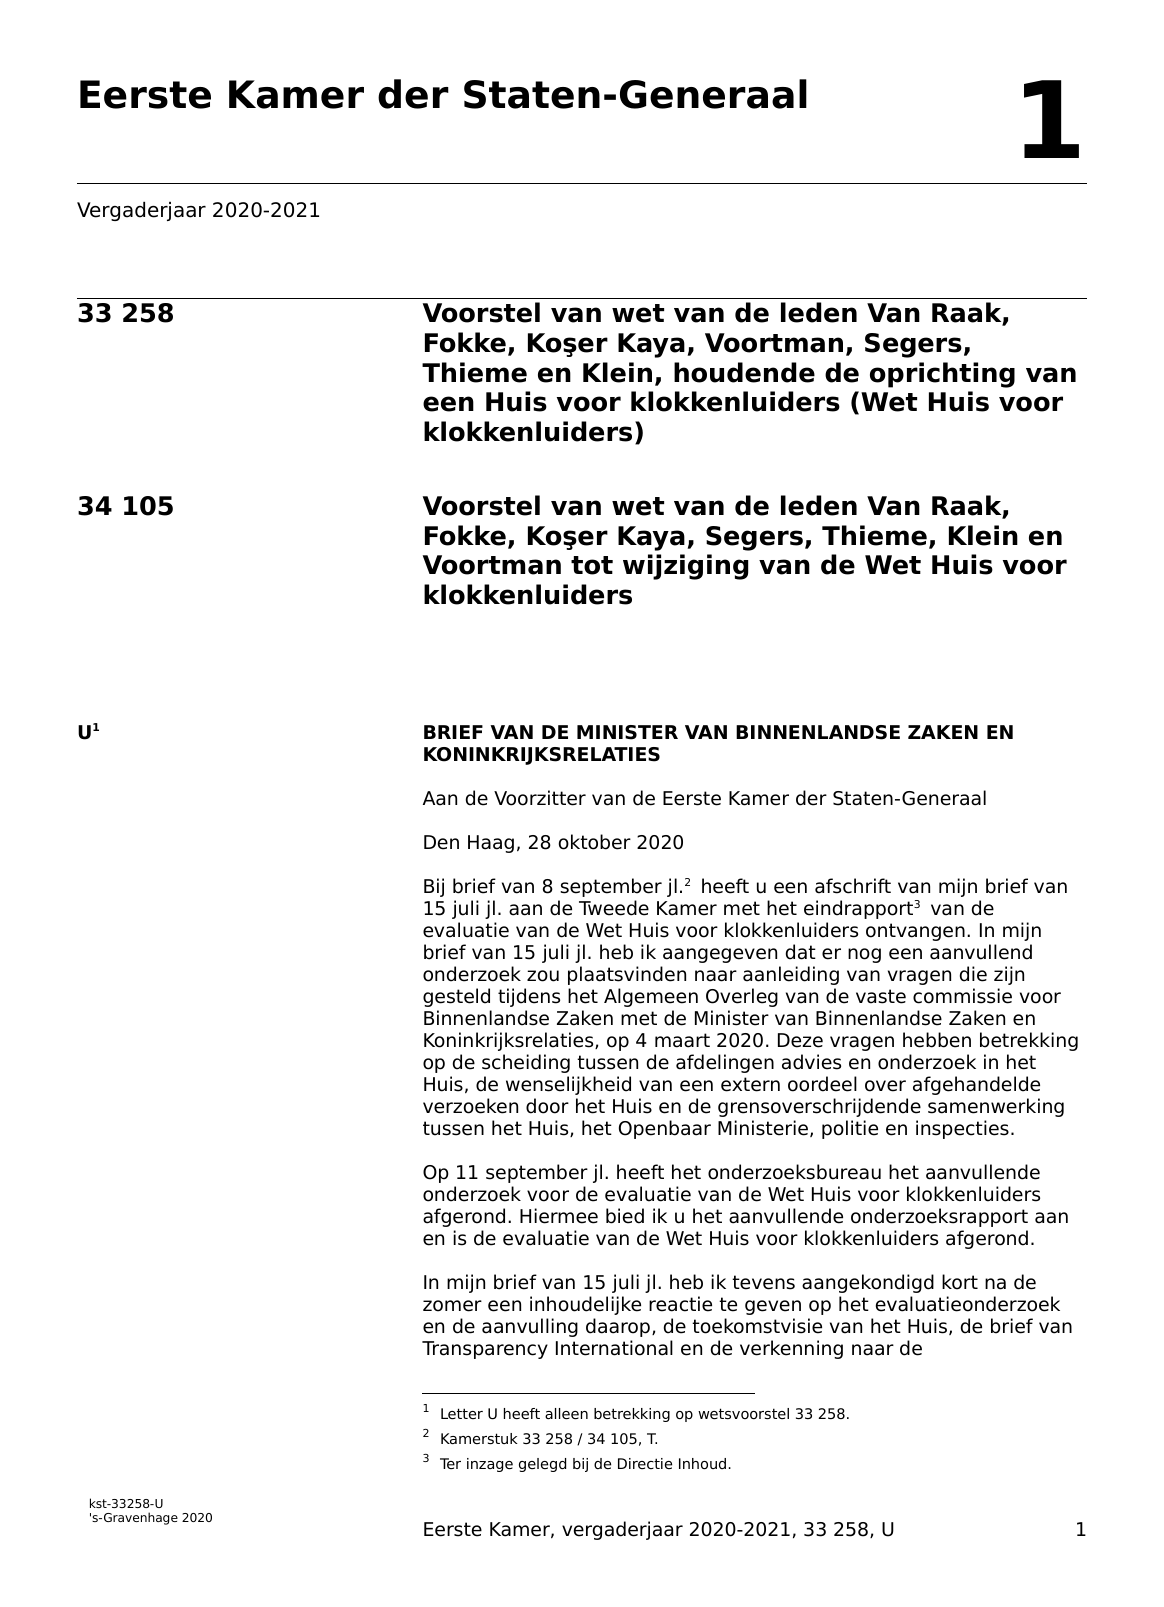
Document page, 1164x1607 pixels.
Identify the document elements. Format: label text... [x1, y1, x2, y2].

text Bij brief van 8 september jl. heeft u een afschrift van mijn brief van 15 juli jl. aan de Tweede Kamer met het eindrapport van de evaluatie van de Wet Huis voor klokkenluiders ontvangen. In mijn brief van 15 juli jl. heb ik aangegeven dat er nog een aanvullend onderzoek zou plaatsvinden naar aanleiding van vragen die zijn gesteld tijdens het Algemeen Overleg van de vaste commissie voor Binnenlandse Zaken met de Minister van Binnenlandse Zaken en Koninkrijksrelaties, op 4 maart 2020. Deze vragen hebben betrekking op de scheiding tussen de afdelingen advies en onderzoek in het Huis, de wenselijkheid van een extern oordeel over afgehandelde verzoeken door het Huis en de grensoverschrijdende samenwerking tussen het Huis, het Openbaar Ministerie, politie en inspecties. [422, 876, 1087, 1140]
text Den Haag, 28 oktober 2020 [422, 832, 1087, 854]
text kst-33258-U [88, 1497, 323, 1511]
text 's-Gravenhage 2020 [88, 1511, 323, 1525]
text Letter U heeft alleen betrekking op wetsvoorstel 33 258. [422, 1402, 1087, 1424]
table_header Eerste Kamer der Staten-Generaal [77, 59, 886, 183]
text Aan de Voorzitter van de Eerste Kamer der Staten-Generaal [422, 788, 1087, 810]
text Op 11 september jl. heeft het onderzoeksbureau het aanvullende onderzoek voor de evaluatie van de Wet Huis voor klokkenluiders afgerond. Hiermee bied ik u het aanvullende onderzoeksrapport aan en is de evaluatie van de Wet Huis voor klokkenluiders afgerond. [422, 1162, 1087, 1250]
text Ter inzage gelegd bij de Directie Inhoud. [422, 1452, 1087, 1474]
subtitle U BRIEF VAN DE MINISTER VAN BINNENLANDSE ZAKEN EN KONINKRIJKSRELATIES [77, 722, 1087, 766]
text Kamerstuk 33 258 / 34 105, T. [422, 1427, 1087, 1449]
subtitle 33 258 Voorstel van wet van de leden Van Raak, Fokke, Koşer Kaya, Voortman, Segers, Thieme en Klein, houdende de oprichting van een Huis voor klokkenluiders (Wet Huis voor klokkenluiders) [77, 299, 1087, 447]
table_cell Vergaderjaar 2020-2021 [77, 184, 1087, 298]
text In mijn brief van 15 juli jl. heb ik tevens aangekondigd kort na de zomer een inhoudelijke reactie te geven op het evaluatieonderzoek en de aanvulling daarop, de toekomstvisie van het Huis, de brief van Transparency International en de verkenning naar de [422, 1272, 1087, 1360]
table_header 1 [886, 59, 1087, 183]
subtitle 34 105 Voorstel van wet van de leden Van Raak, Fokke, Koşer Kaya, Segers, Thieme, Klein en Voortman tot wijziging van de Wet Huis voor klokkenluiders [77, 492, 1087, 611]
